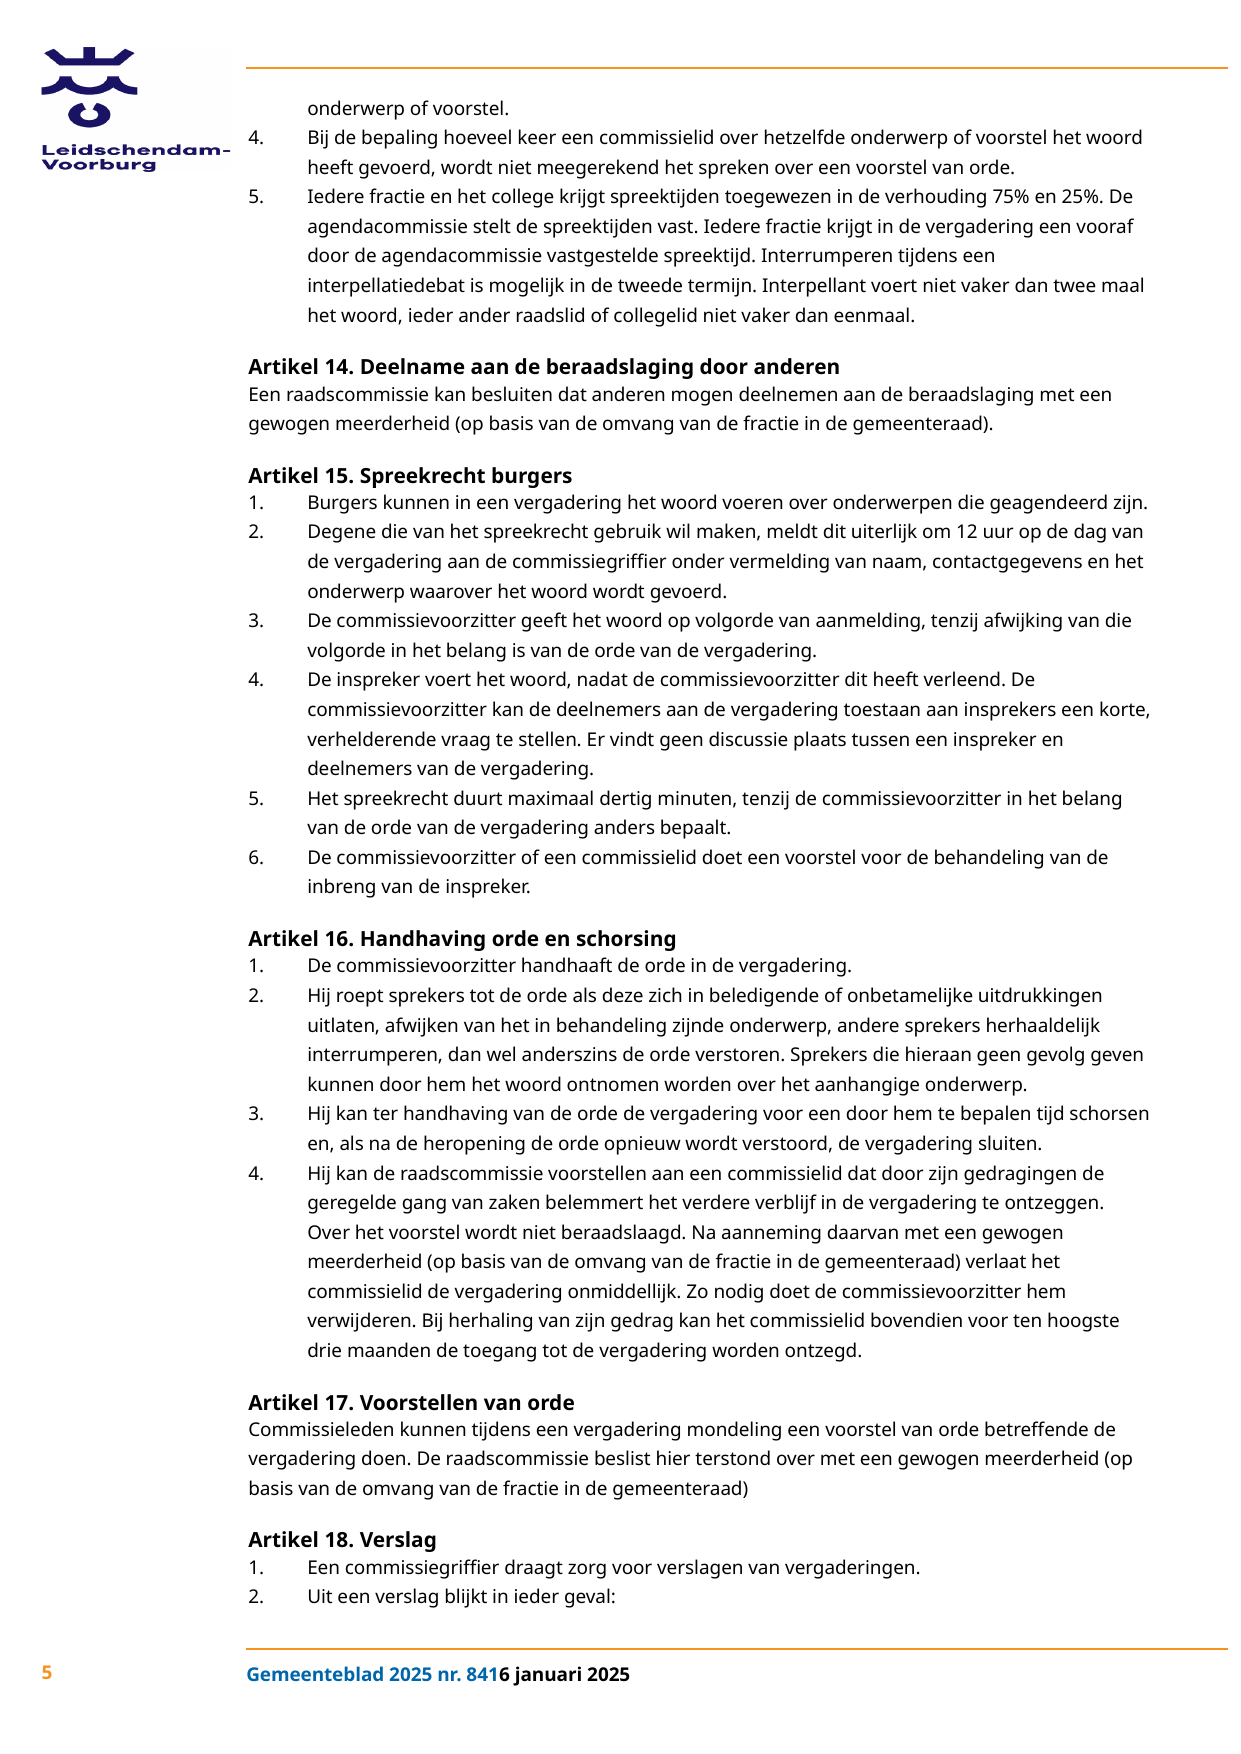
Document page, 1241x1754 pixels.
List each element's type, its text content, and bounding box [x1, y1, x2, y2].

list Burgers kunnen in een vergadering het woord voeren over onderwerpen die geagendeerd zijn. [248, 489, 1152, 515]
text Artikel 16. Handhaving orde en schorsing [248, 924, 1152, 953]
list Hij roept sprekers tot de orde als deze zich in beledigende of onbetamelijke uitdrukkingen uitlaten, afwijken van het in behandeling zijnde onderwerp, andere sprekers herhaaldelijk interrumperen, dan wel anderszins de orde verstoren. Sprekers die hieraan geen gevolg geven kunnen door hem het woord ontnomen worden over het aanhangige onderwerp. [248, 982, 1152, 1097]
list Uit een verslag blijkt in ieder geval: [248, 1584, 1152, 1609]
text Artikel 17. Voorstellen van orde [248, 1388, 1152, 1416]
list De inspreker voert het woord, nadat de commissievoorzitter dit heeft verleend. De commissievoorzitter kan de deelnemers aan de vergadering toestaan aan insprekers een korte, verhelderende vraag te stellen. Er vindt geen discussie plaats tussen een inspreker en deelnemers van de vergadering. [248, 667, 1152, 781]
list Hij kan ter handhaving van de orde de vergadering voor een door hem te bepalen tijd schorsen en, als na de heropening de orde opnieuw wordt verstoord, de vergadering sluiten. [248, 1101, 1152, 1156]
picture [41, 47, 231, 172]
text Artikel 14. Deelname aan de beraadslaging door anderen [248, 352, 1152, 381]
text Commissieleden kunnen tijdens een vergadering mondeling een voorstel van orde betreffende de vergadering doen. De raadscommissie beslist hier terstond over met een gewogen meerderheid (op basis van de omvang van de fractie in de gemeenteraad) [248, 1416, 1152, 1501]
list Iedere fractie en het college krijgt spreektijden toegewezen in de verhouding 75% en 25%. De agendacommissie stelt de spreektijden vast. Iedere fractie krijgt in de vergadering een vooraf door de agendacommissie vastgestelde spreektijd. Interrumperen tijdens een interpellatiedebat is mogelijk in de tweede termijn. Interpellant voert niet vaker dan twee maal het woord, ieder ander raadslid of collegelid niet vaker dan eenmaal. [248, 183, 1152, 328]
list De commissievoorzitter of een commissielid doet een voorstel voor de behandeling van de inbreng van de inspreker. [248, 844, 1152, 899]
list De commissievoorzitter handhaaft de orde in de vergadering. [248, 953, 1152, 978]
list Degene die van het spreekrecht gebruik wil maken, meldt dit uiterlijk om 12 uur op de dag van de vergadering aan de commissiegriffier onder vermelding van naam, contactgegevens en het onderwerp waarover het woord wordt gevoerd. [248, 519, 1152, 604]
list Het spreekrecht duurt maximaal dertig minuten, tenzij de commissievoorzitter in het belang van de orde van de vergadering anders bepaalt. [248, 785, 1152, 840]
list Bij de bepaling hoeveel keer een commissielid over hetzelfde onderwerp of voorstel het woord heeft gevoerd, wordt niet meegerekend het spreken over een voorstel van orde. [248, 124, 1152, 180]
list Een commissiegriffier draagt zorg voor verslagen van vergaderingen. [248, 1554, 1152, 1580]
text Een raadscommissie kan besluiten dat anderen mogen deelnemen aan de beraadslaging met een gewogen meerderheid (op basis van de omvang van de fractie in de gemeenteraad). [248, 381, 1152, 436]
text Artikel 15. Spreekrecht burgers [248, 461, 1152, 489]
list Hij kan de raadscommissie voorstellen aan een commissielid dat door zijn gedragingen de geregelde gang van zaken belemmert het verdere verblijf in de vergadering te ontzeggen. Over het voorstel wordt niet beraadslaagd. Na aanneming daarvan met een gewogen meerderheid (op basis van de omvang van de fractie in de gemeenteraad) verlaat het commissielid de vergadering onmiddellijk. Zo nodig doet de commissievoorzitter hem verwijderen. Bij herhaling van zijn gedrag kan het commissielid bovendien voor ten hoogste drie maanden de toegang tot de vergadering worden ontzegd. [248, 1160, 1152, 1363]
list onderwerp of voorstel. [248, 95, 1152, 121]
list De commissievoorzitter geeft het woord op volgorde van aanmelding, tenzij afwijking van die volgorde in het belang is van de orde van de vergadering. [248, 607, 1152, 663]
text Artikel 18. Verslag [248, 1526, 1152, 1554]
